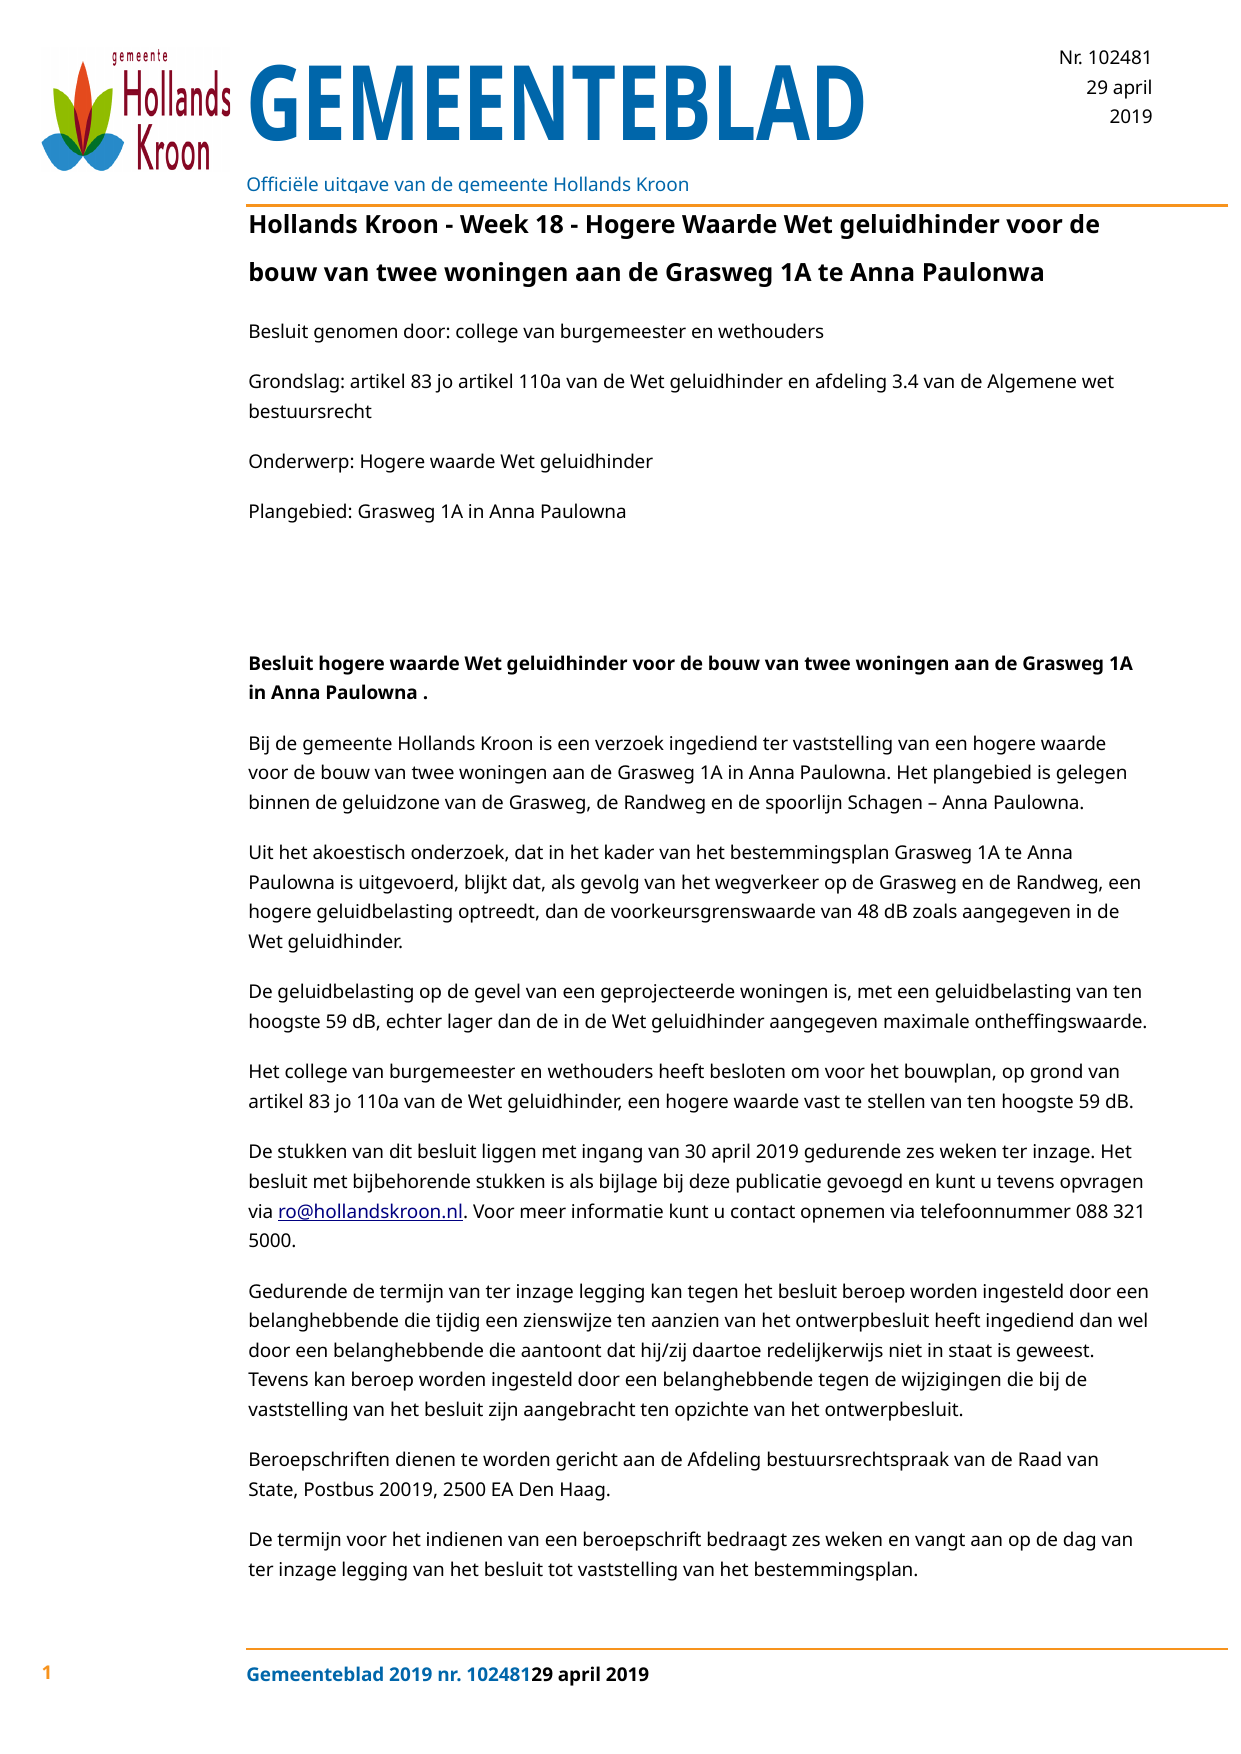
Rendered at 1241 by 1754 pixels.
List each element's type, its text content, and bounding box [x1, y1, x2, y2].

text Grondslag: artikel 83 jo artikel 110a van de Wet geluidhinder en afdeling 3.4 van de Algemene wet bestuursrecht [248, 368, 1152, 424]
text Plangebied: Grasweg 1A in Anna Paulowna [248, 499, 1152, 524]
text De termijn voor het indienen van een beroepschrift bedraagt zes weken en vangt aan op de dag van ter inzage legging van het besluit tot vaststelling van het bestemmingsplan. [248, 1527, 1152, 1582]
text De geluidbelasting op de gevel van een geprojecteerde woningen is, met een geluidbelasting van ten hoogste 59 dB, echter lager dan de in de Wet geluidhinder aangegeven maximale ontheffingswaarde. [248, 979, 1152, 1034]
text Het college van burgemeester en wethouders heeft besloten om voor het bouwplan, op grond van artikel 83 jo 110a van de Wet geluidhinder, een hogere waarde vast te stellen van ten hoogste 59 dB. [248, 1059, 1152, 1114]
text Hollands Kroon - Week 18 - Hogere Waarde Wet geluidhinder voor de bouw van twee woningen aan de Grasweg 1A te Anna Paulonwa [248, 207, 1152, 288]
picture [41, 47, 231, 172]
text Bij de gemeente Hollands Kroon is een verzoek ingediend ter vaststelling van een hogere waarde voor de bouw van twee woningen aan de Grasweg 1A in Anna Paulowna. Het plangebied is gelegen binnen de geluidzone van de Grasweg, de Randweg en de spoorlijn Schagen – Anna Paulowna. [248, 730, 1152, 815]
text Besluit hogere waarde Wet geluidhinder voor de bouw van twee woningen aan de Grasweg 1A in Anna Paulowna . [248, 650, 1152, 705]
text Onderwerp: Hogere waarde Wet geluidhinder [248, 448, 1152, 474]
text De stukken van dit besluit liggen met ingang van 30 april 2019 gedurende zes weken ter inzage. Het besluit met bijbehorende stukken is als bijlage bij deze publicatie gevoegd en kunt u tevens opvragen via ro@hollandskroon.nl. Voor meer informatie kunt u contact opnemen via telefoonnummer 088 321 5000. [248, 1139, 1152, 1253]
text Beroepschriften dienen te worden gericht aan de Afdeling bestuursrechtspraak van de Raad van State, Postbus 20019, 2500 EA Den Haag. [248, 1447, 1152, 1502]
text Besluit genomen door: college van burgemeester en wethouders [248, 318, 1152, 344]
text Gedurende de termijn van ter inzage legging kan tegen het besluit beroep worden ingesteld door een belanghebbende die tijdig een zienswijze ten aanzien van het ontwerpbesluit heeft ingediend dan wel door een belanghebbende die aantoont dat hij/zij daartoe redelijkerwijs niet in staat is geweest. Tevens kan beroep worden ingesteld door een belanghebbende tegen de wijzigingen die bij de vaststelling van het besluit zijn aangebracht ten opzichte van het ontwerpbesluit. [248, 1278, 1152, 1422]
text Uit het akoestisch onderzoek, dat in het kader van het bestemmingsplan Grasweg 1A te Anna Paulowna is uitgevoerd, blijkt dat, als gevolg van het wegverkeer op de Grasweg en de Randweg, een hogere geluidbelasting optreedt, dan de voorkeursgrenswaarde van 48 dB zoals aangegeven in de Wet geluidhinder. [248, 839, 1152, 954]
